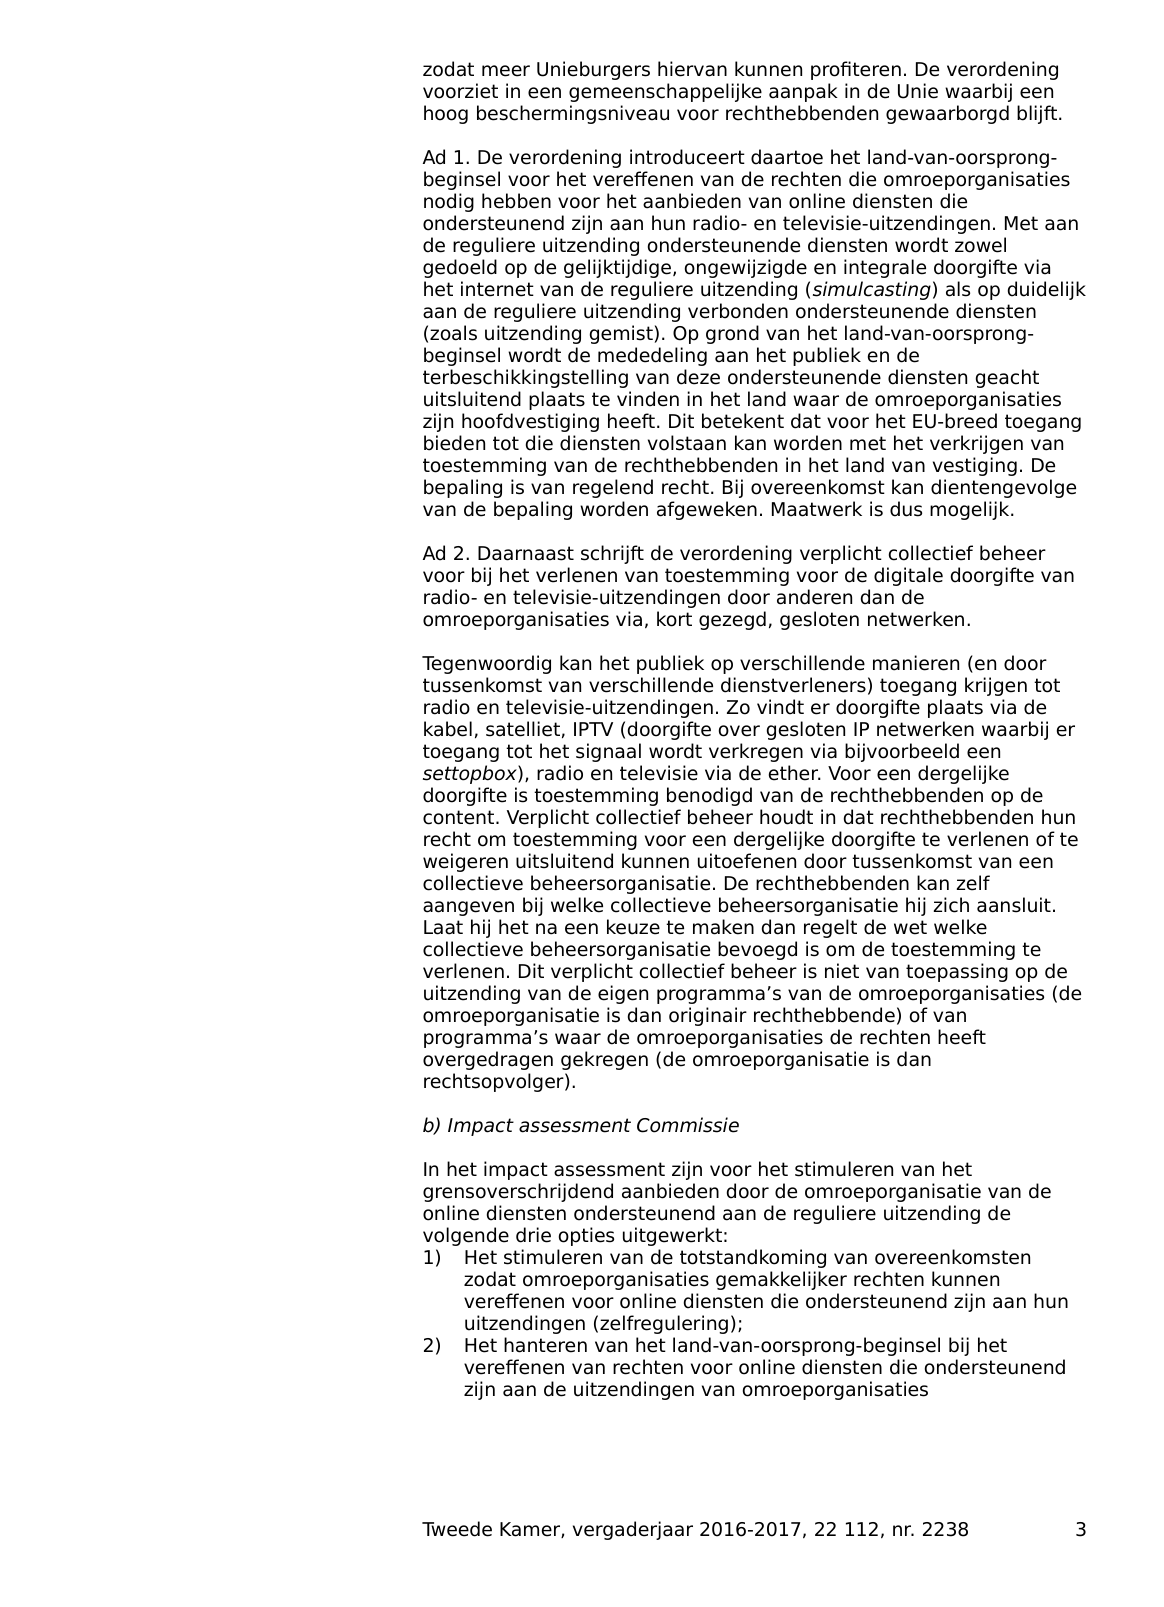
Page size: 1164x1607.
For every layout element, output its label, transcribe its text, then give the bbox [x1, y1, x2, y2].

text 1) Het stimuleren van de totstandkoming van overeenkomsten zodat omroeporganisaties gemakkelijker rechten kunnen vereffenen voor online diensten die ondersteunend zijn aan hun uitzendingen (zelfregulering); [422, 1247, 1087, 1335]
text Tegenwoordig kan het publiek op verschillende manieren (en door tussenkomst van verschillende dienstverleners) toegang krijgen tot radio en televisie-uitzendingen. Zo vindt er doorgifte plaats via de kabel, satelliet, IPTV (doorgifte over gesloten IP netwerken waarbij er toegang tot het signaal wordt verkregen via bijvoorbeeld een settopbox), radio en televisie via de ether. Voor een dergelijke doorgifte is toestemming benodigd van de rechthebbenden op de content. Verplicht collectief beheer houdt in dat rechthebbenden hun recht om toestemming voor een dergelijke doorgifte te verlenen of te weigeren uitsluitend kunnen uitoefenen door tussenkomst van een collectieve beheersorganisatie. De rechthebbenden kan zelf aangeven bij welke collectieve beheersorganisatie hij zich aansluit. Laat hij het na een keuze te maken dan regelt de wet welke collectieve beheersorganisatie bevoegd is om de toestemming te verlenen. Dit verplicht collectief beheer is niet van toepassing op de uitzending van de eigen programma’s van de omroeporganisaties (de omroeporganisatie is dan originair rechthebbende) of van programma’s waar de omroeporganisaties de rechten heeft overgedragen gekregen (de omroeporganisatie is dan rechtsopvolger). [422, 653, 1087, 1093]
text Ad 1. De verordening introduceert daartoe het land-van-oorsprong-beginsel voor het vereffenen van de rechten die omroeporganisaties nodig hebben voor het aanbieden van online diensten die ondersteunend zijn aan hun radio- en televisie-uitzendingen. Met aan de reguliere uitzending ondersteunende diensten wordt zowel gedoeld op de gelijktijdige, ongewijzigde en integrale doorgifte via het internet van de reguliere uitzending (simulcasting) als op duidelijk aan de reguliere uitzending verbonden ondersteunende diensten (zoals uitzending gemist). Op grond van het land-van-oorsprong-beginsel wordt de mededeling aan het publiek en de terbeschikkingstelling van deze ondersteunende diensten geacht uitsluitend plaats te vinden in het land waar de omroeporganisaties zijn hoofdvestiging heeft. Dit betekent dat voor het EU-breed toegang bieden tot die diensten volstaan kan worden met het verkrijgen van toestemming van de rechthebbenden in het land van vestiging. De bepaling is van regelend recht. Bij overeenkomst kan dientengevolge van de bepaling worden afgeweken. Maatwerk is dus mogelijk. [422, 147, 1087, 521]
text Ad 2. Daarnaast schrijft de verordening verplicht collectief beheer voor bij het verlenen van toestemming voor de digitale doorgifte van radio- en televisie-uitzendingen door anderen dan de omroeporganisaties via, kort gezegd, gesloten netwerken. [422, 543, 1087, 631]
subtitle b) Impact assessment Commissie [422, 1115, 1087, 1137]
text In het impact assessment zijn voor het stimuleren van het grensoverschrijdend aanbieden door de omroeporganisatie van de online diensten ondersteunend aan de reguliere uitzending de volgende drie opties uitgewerkt: [422, 1159, 1087, 1247]
text zodat meer Unieburgers hiervan kunnen profiteren. De verordening voorziet in een gemeenschappelijke aanpak in de Unie waarbij een hoog beschermingsniveau voor rechthebbenden gewaarborgd blijft. [422, 59, 1087, 125]
text 2) Het hanteren van het land-van-oorsprong-beginsel bij het vereffenen van rechten voor online diensten die ondersteunend zijn aan de uitzendingen van omroeporganisaties [422, 1335, 1087, 1401]
